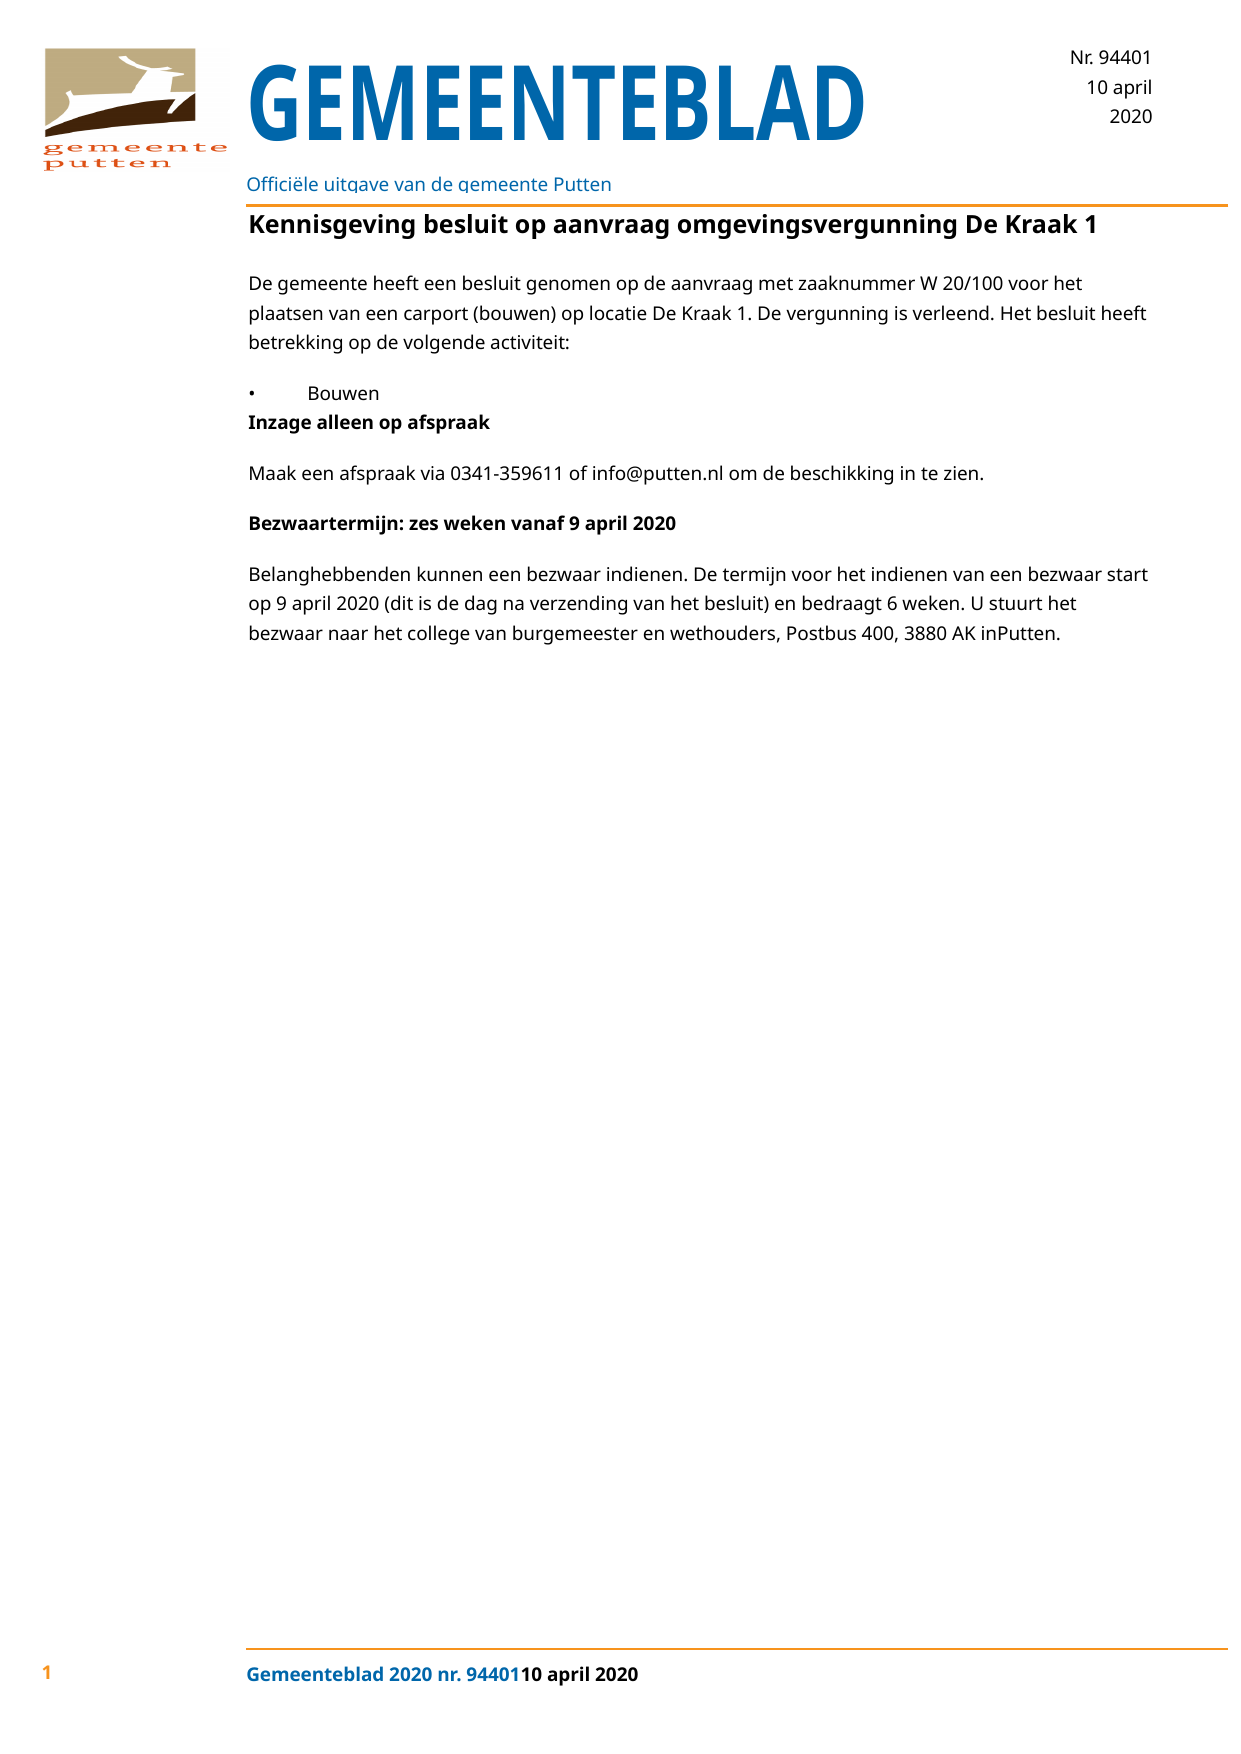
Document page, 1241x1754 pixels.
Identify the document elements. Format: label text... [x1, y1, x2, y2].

text Bezwaartermijn: zes weken vanaf 9 april 2020 [248, 510, 1152, 536]
picture [41, 47, 231, 172]
text Belanghebbenden kunnen een bezwaar indienen. De termijn voor het indienen van een bezwaar start op 9 april 2020 (dit is de dag na verzending van het besluit) en bedraagt 6 weken. U stuurt het bezwaar naar het college van burgemeester en wethouders, Postbus 400, 3880 AK inPutten. [248, 561, 1152, 646]
text Maak een afspraak via 0341-359611 of info@putten.nl om de beschikking in te zien. [248, 460, 1152, 486]
text Kennisgeving besluit op aanvraag omgevingsvergunning De Kraak 1 [248, 207, 1152, 241]
text De gemeente heeft een besluit genomen op de aanvraag met zaaknummer W 20/100 voor het plaatsen van een carport (bouwen) op locatie De Kraak 1. De vergunning is verleend. Het besluit heeft betrekking op de volgende activiteit: [248, 270, 1152, 355]
text Inzage alleen op afspraak [248, 409, 1152, 435]
list Bouwen [248, 380, 1152, 406]
